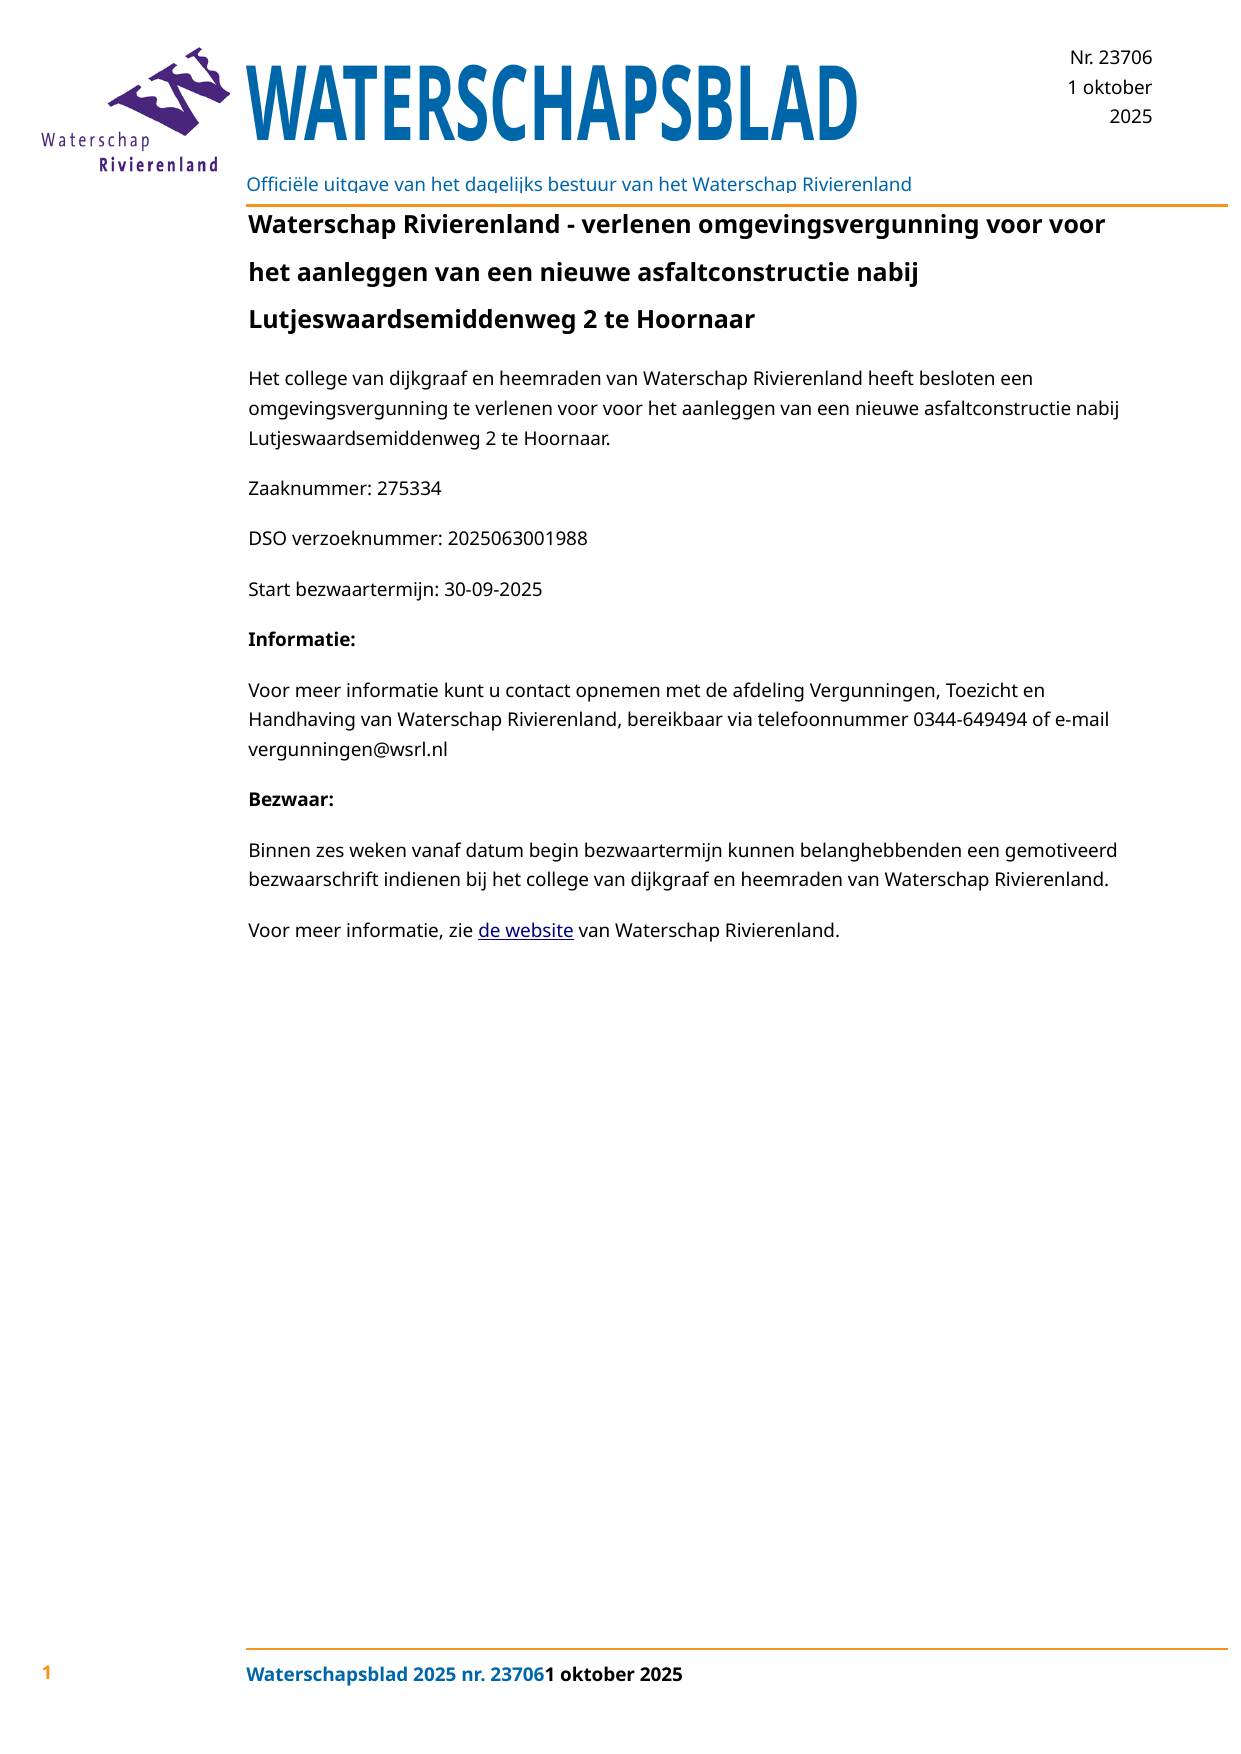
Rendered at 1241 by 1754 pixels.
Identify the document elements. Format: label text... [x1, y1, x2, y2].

text Bezwaar: [248, 786, 1152, 812]
text Voor meer informatie kunt u contact opnemen met de afdeling Vergunningen, Toezicht en Handhaving van Waterschap Rivierenland, bereikbaar via telefoonnummer 0344-649494 of e-mail vergunningen@wsrl.nl [248, 677, 1152, 762]
picture [41, 47, 231, 172]
text Informatie: [248, 626, 1152, 652]
text Zaaknummer: 275334 [248, 475, 1152, 501]
text Voor meer informatie, zie de website van Waterschap Rivierenland. [248, 917, 1152, 942]
text Het college van dijkgraaf en heemraden van Waterschap Rivierenland heeft besloten een omgevingsvergunning te verlenen voor voor het aanleggen van een nieuwe asfaltconstructie nabij Lutjeswaardsemiddenweg 2 te Hoornaar. [248, 366, 1152, 450]
text Start bezwaartermijn: 30-09-2025 [248, 576, 1152, 602]
text Waterschap Rivierenland - verlenen omgevingsvergunning voor voor het aanleggen van een nieuwe asfaltconstructie nabij Lutjeswaardsemiddenweg 2 te Hoornaar [248, 207, 1152, 336]
text DSO verzoeknummer: 2025063001988 [248, 526, 1152, 551]
text Binnen zes weken vanaf datum begin bezwaartermijn kunnen belanghebbenden een gemotiveerd bezwaarschrift indienen bij het college van dijkgraaf en heemraden van Waterschap Rivierenland. [248, 837, 1152, 892]
